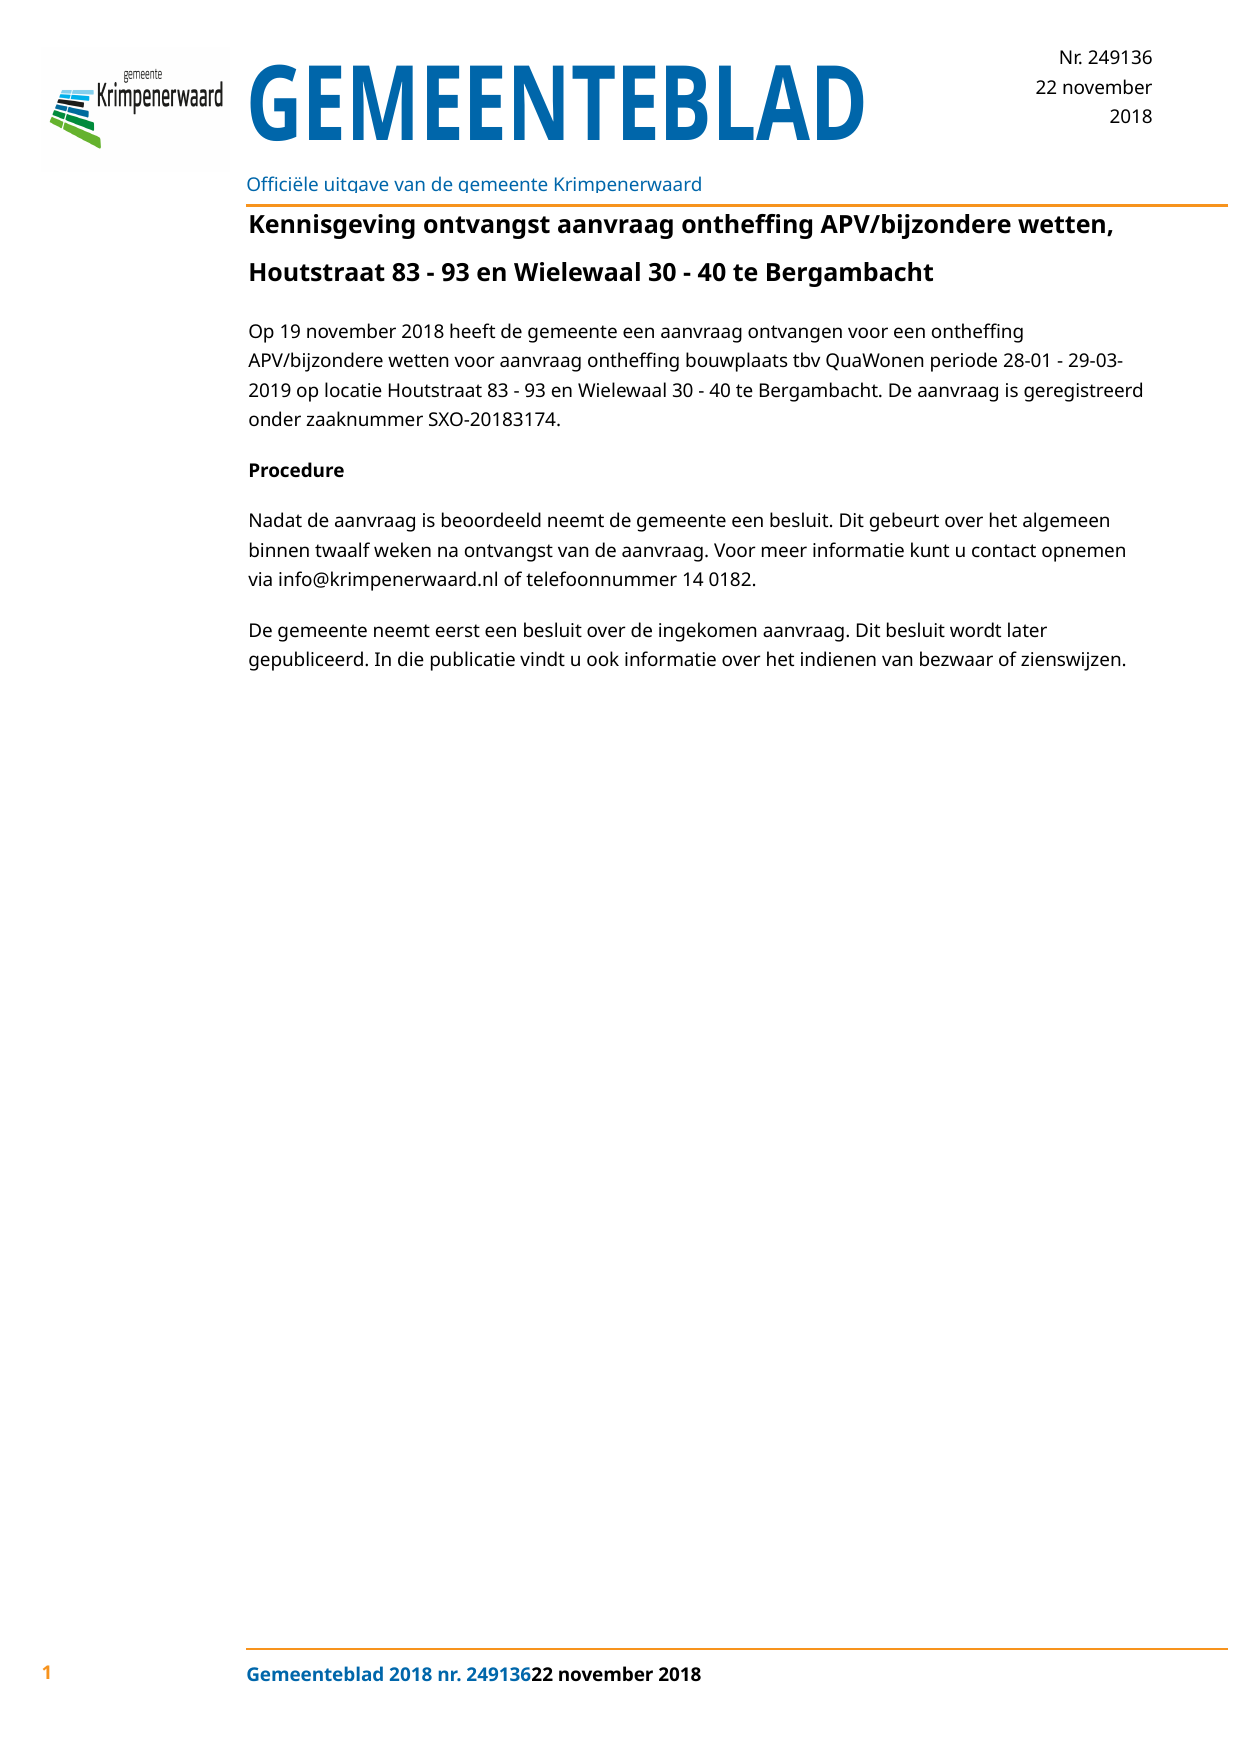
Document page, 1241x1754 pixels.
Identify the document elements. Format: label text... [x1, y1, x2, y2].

text De gemeente neemt eerst een besluit over de ingekomen aanvraag. Dit besluit wordt later gepubliceerd. In die publicatie vindt u ook informatie over het indienen van bezwaar of zienswijzen. [248, 617, 1152, 672]
text Op 19 november 2018 heeft de gemeente een aanvraag ontvangen voor een ontheffing APV/bijzondere wetten voor aanvraag ontheffing bouwplaats tbv QuaWonen periode 28-01 - 29-03-2019 op locatie Houtstraat 83 - 93 en Wielewaal 30 - 40 te Bergambacht. De aanvraag is geregistreerd onder zaaknummer SXO-20183174. [248, 318, 1152, 432]
text Procedure [248, 457, 1152, 483]
text Kennisgeving ontvangst aanvraag ontheffing APV/bijzondere wetten, Houtstraat 83 - 93 en Wielewaal 30 - 40 te Bergambacht [248, 207, 1152, 288]
picture [41, 47, 231, 172]
text Nadat de aanvraag is beoordeeld neemt de gemeente een besluit. Dit gebeurt over het algemeen binnen twaalf weken na ontvangst van de aanvraag. Voor meer informatie kunt u contact opnemen via info@krimpenerwaard.nl of telefoonnummer 14 0182. [248, 507, 1152, 592]
